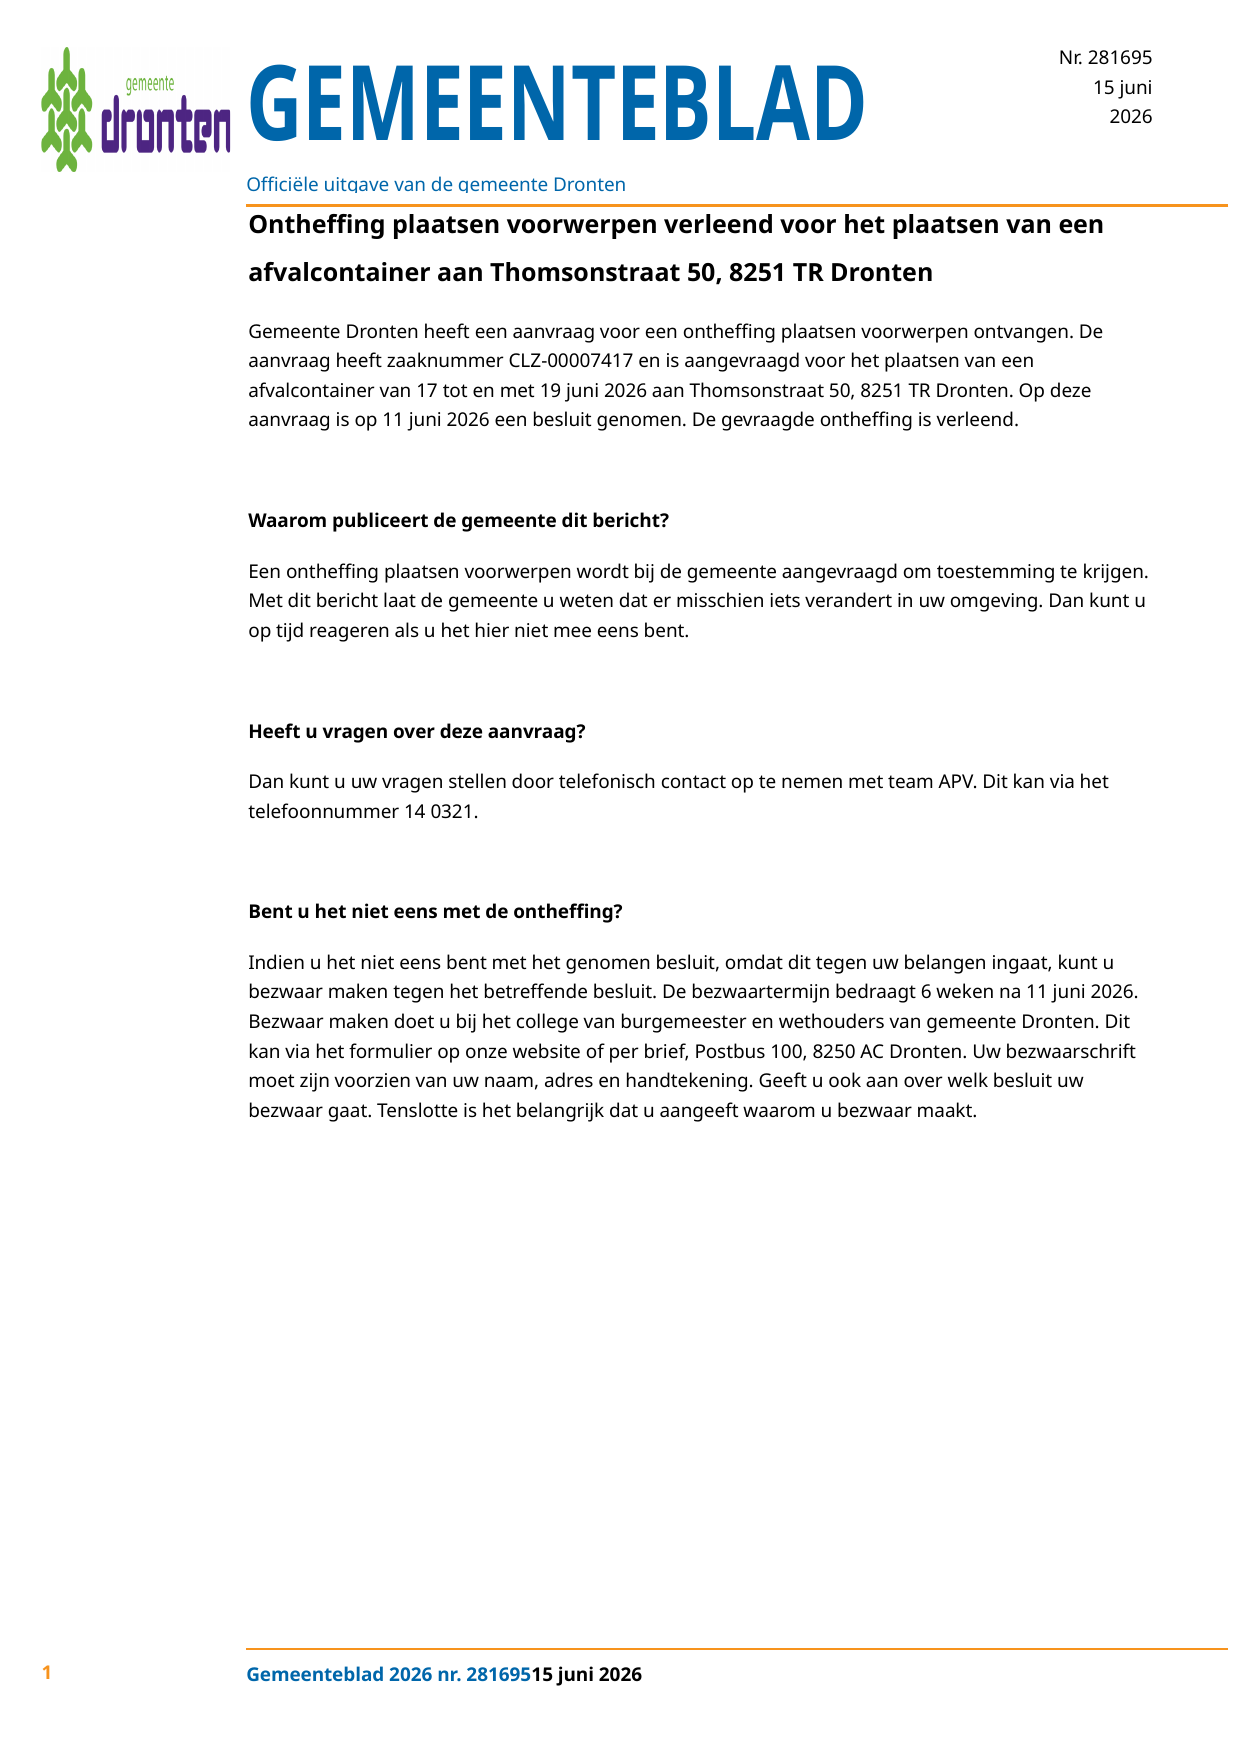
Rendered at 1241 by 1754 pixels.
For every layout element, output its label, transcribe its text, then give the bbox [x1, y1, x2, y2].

text Een ontheffing plaatsen voorwerpen wordt bij de gemeente aangevraagd om toestemming te krijgen. Met dit bericht laat de gemeente u weten dat er misschien iets verandert in uw omgeving. Dan kunt u op tijd reageren als u het hier niet mee eens bent. [248, 558, 1152, 643]
text Ontheffing plaatsen voorwerpen verleend voor het plaatsen van een afvalcontainer aan Thomsonstraat 50, 8251 TR Dronten [248, 207, 1152, 288]
text Indien u het niet eens bent met het genomen besluit, omdat dit tegen uw belangen ingaat, kunt u bezwaar maken tegen het betreffende besluit. De bezwaartermijn bedraagt 6 weken na 11 juni 2026. Bezwaar maken doet u bij het college van burgemeester en wethouders van gemeente Dronten. Dit kan via het formulier op onze website of per brief, Postbus 100, 8250 AC Dronten. Uw bezwaarschrift moet zijn voorzien van uw naam, adres en handtekening. Geeft u ook aan over welk besluit uw bezwaar gaat. Tenslotte is het belangrijk dat u aangeeft waarom u bezwaar maakt. [248, 949, 1152, 1123]
text Heeft u vragen over deze aanvraag? [248, 718, 1152, 744]
text Waarom publiceert de gemeente dit bericht? [248, 507, 1152, 533]
text Dan kunt u uw vragen stellen door telefonisch contact op te nemen met team APV. Dit kan via het telefoonnummer 14 0321. [248, 768, 1152, 824]
picture [41, 47, 231, 172]
text Bent u het niet eens met de ontheffing? [248, 899, 1152, 924]
text Gemeente Dronten heeft een aanvraag voor een ontheffing plaatsen voorwerpen ontvangen. De aanvraag heeft zaaknummer CLZ-00007417 en is aangevraagd voor het plaatsen van een afvalcontainer van 17 tot en met 19 juni 2026 aan Thomsonstraat 50, 8251 TR Dronten. Op deze aanvraag is op 11 juni 2026 een besluit genomen. De gevraagde ontheffing is verleend. [248, 318, 1152, 432]
